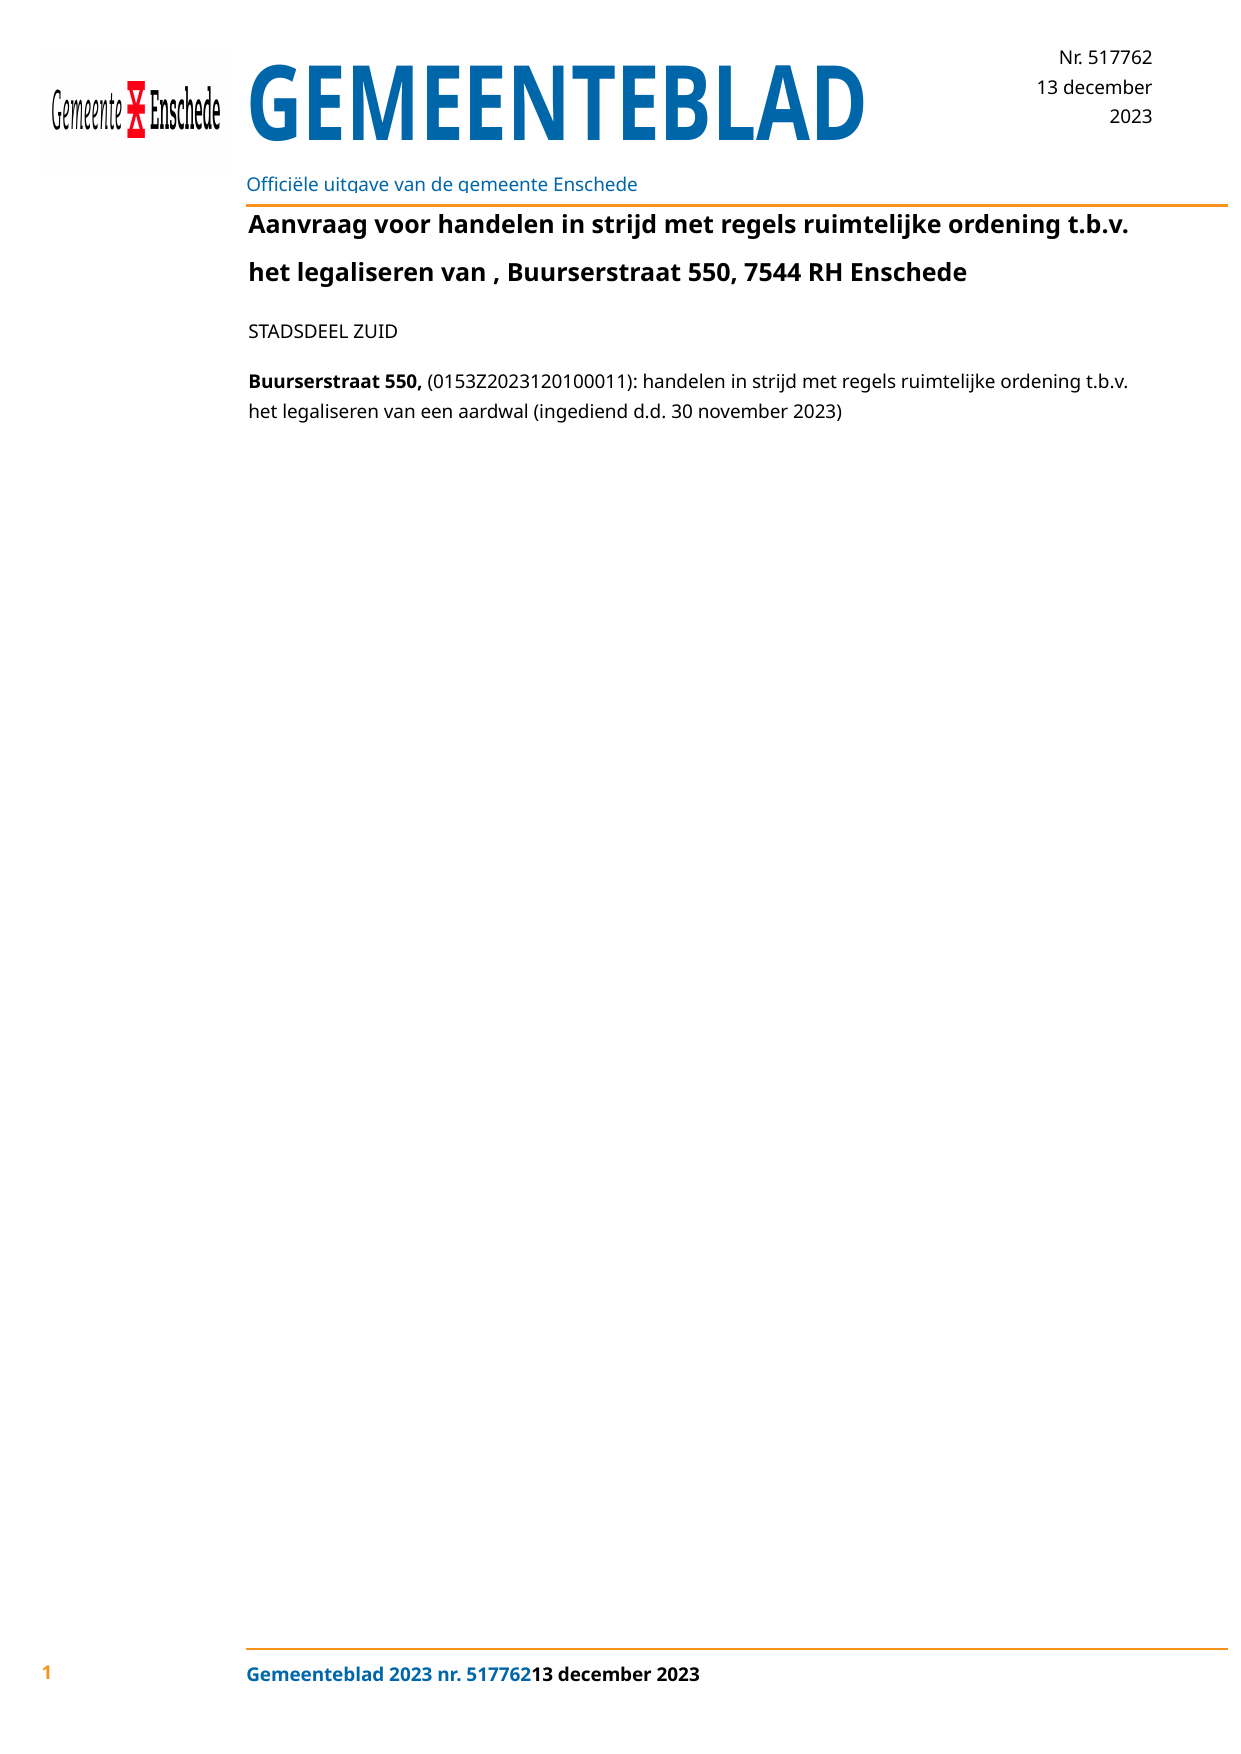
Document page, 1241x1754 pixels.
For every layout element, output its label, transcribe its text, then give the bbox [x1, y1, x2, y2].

text Aanvraag voor handelen in strijd met regels ruimtelijke ordening t.b.v. het legaliseren van , Buurserstraat 550, 7544 RH Enschede [248, 207, 1152, 288]
text STADSDEEL ZUID [248, 318, 1152, 344]
text Buurserstraat 550, (0153Z2023120100011): handelen in strijd met regels ruimtelijke ordening t.b.v. het legaliseren van een aardwal (ingediend d.d. 30 november 2023) [248, 368, 1152, 424]
picture [41, 47, 231, 172]
